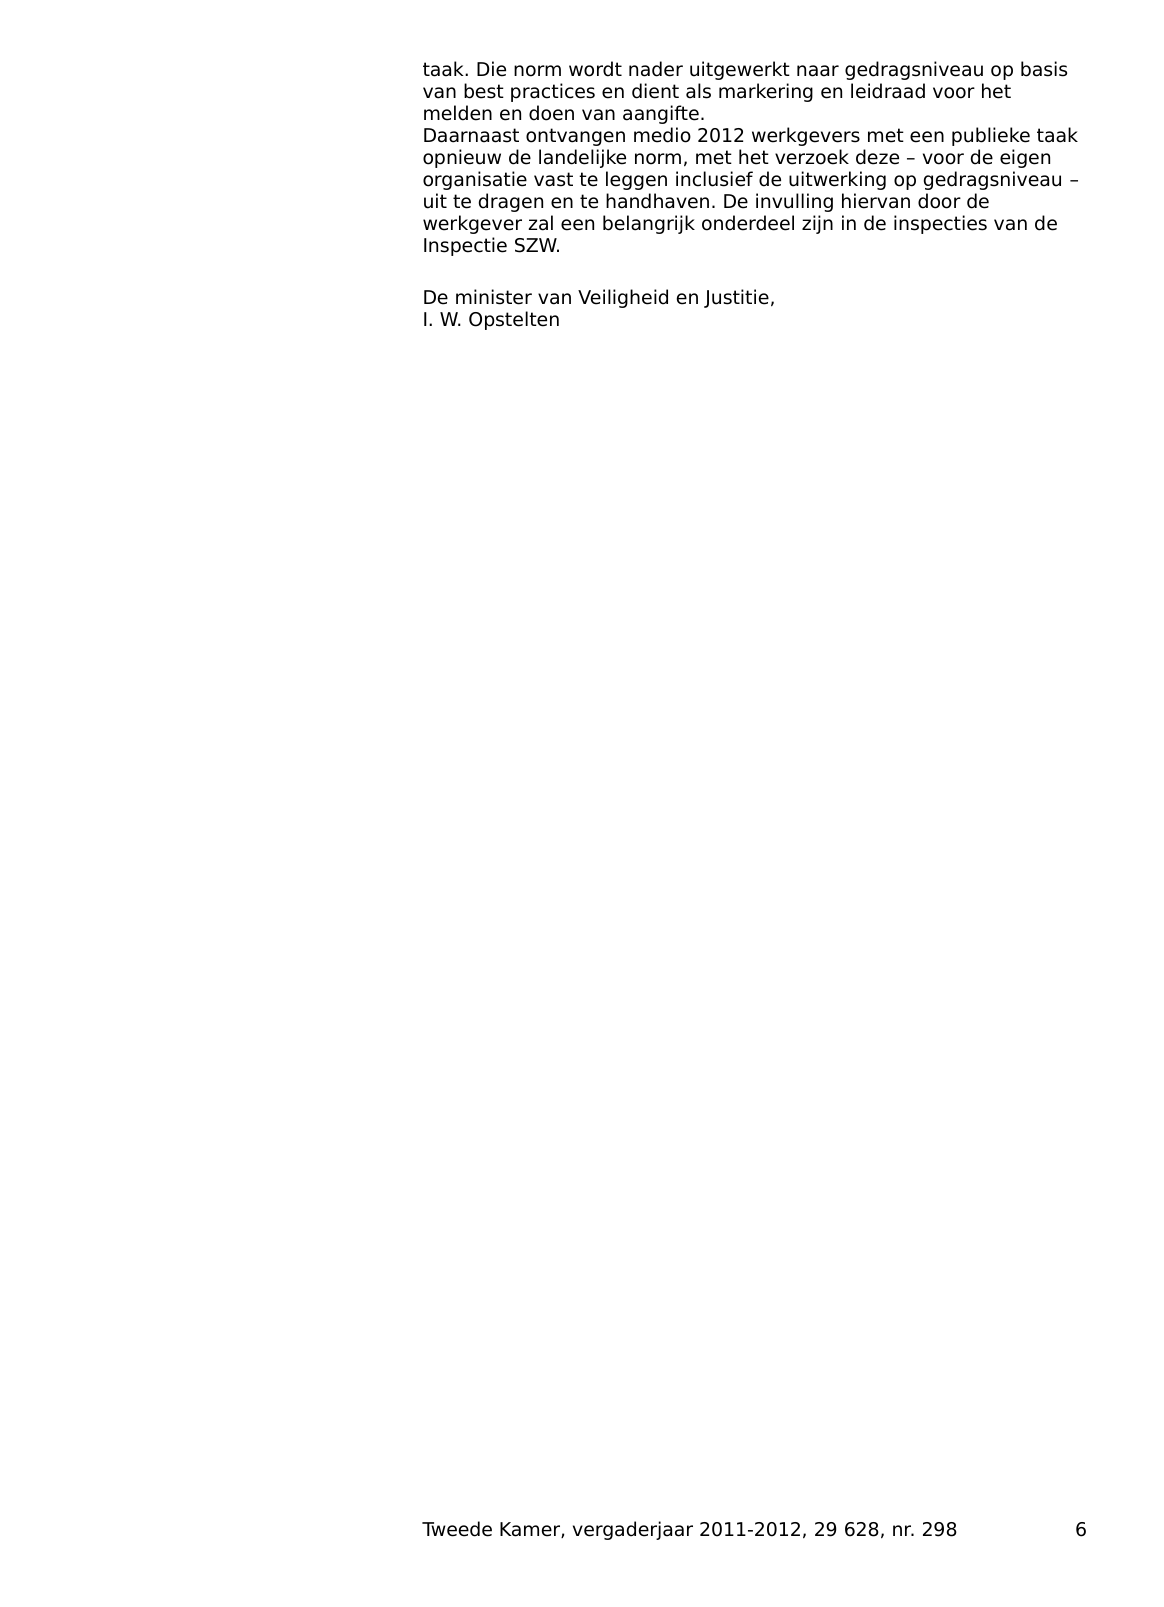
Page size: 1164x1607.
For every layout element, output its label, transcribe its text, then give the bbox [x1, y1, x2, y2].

text De minister van Veiligheid en Justitie, I. W. Opstelten [422, 287, 1087, 331]
text taak. Die norm wordt nader uitgewerkt naar gedragsniveau op basis van best practices en dient als markering en leidraad voor het melden en doen van aangifte. [422, 59, 1087, 125]
text Daarnaast ontvangen medio 2012 werkgevers met een publieke taak opnieuw de landelijke norm, met het verzoek deze – voor de eigen organisatie vast te leggen inclusief de uitwerking op gedragsniveau – uit te dragen en te handhaven. De invulling hiervan door de werkgever zal een belangrijk onderdeel zijn in de inspecties van de Inspectie SZW. [422, 125, 1087, 257]
